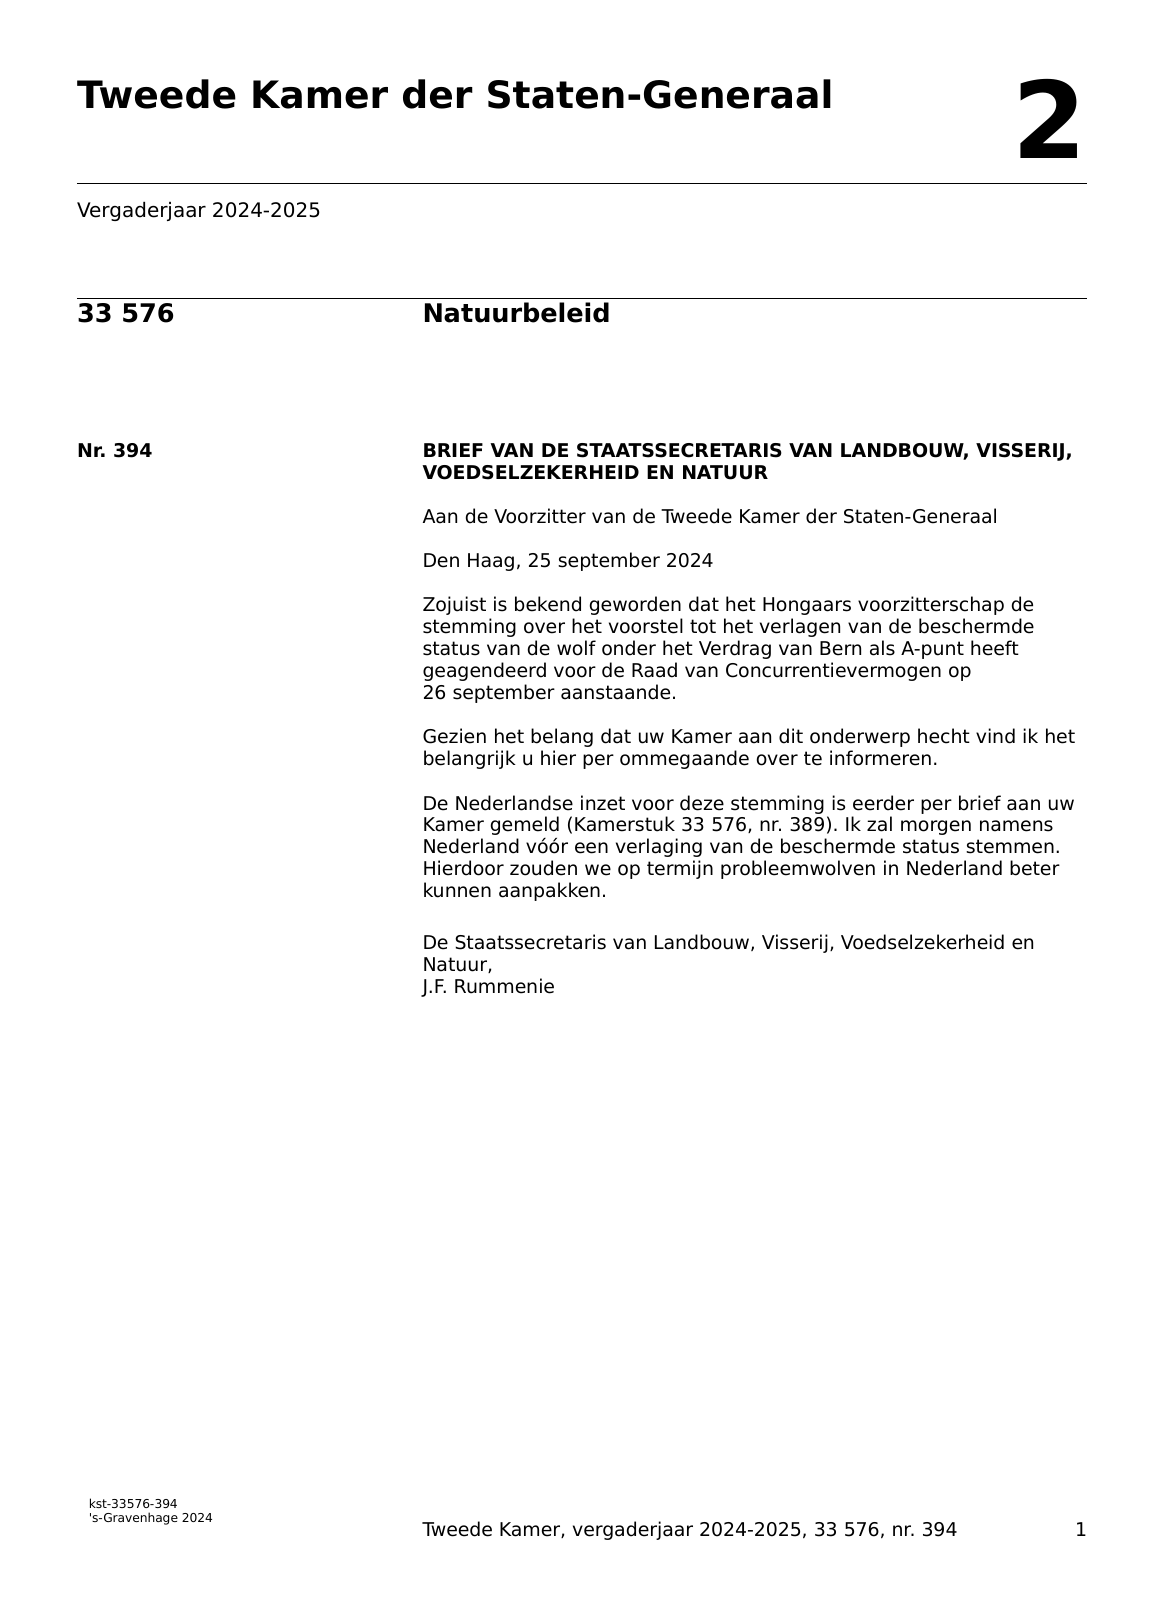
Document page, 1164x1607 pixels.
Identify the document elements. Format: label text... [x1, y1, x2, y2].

text Gezien het belang dat uw Kamer aan dit onderwerp hecht vind ik het belangrijk u hier per ommegaande over te informeren. [422, 726, 1087, 770]
text Zojuist is bekend geworden dat het Hongaars voorzitterschap de stemming over het voorstel tot het verlagen van de beschermde status van de wolf onder het Verdrag van Bern als A-punt heeft geagendeerd voor de Raad van Concurrentievermogen op 26 september aanstaande. [422, 594, 1087, 704]
subtitle 33 576 Natuurbeleid [77, 299, 1087, 329]
table_header 2 [886, 59, 1087, 183]
text Den Haag, 25 september 2024 [422, 550, 1087, 572]
text De Nederlandse inzet voor deze stemming is eerder per brief aan uw Kamer gemeld (Kamerstuk 33 576, nr. 389). Ik zal morgen namens Nederland vóór een verlaging van de beschermde status stemmen. Hierdoor zouden we op termijn probleemwolven in Nederland beter kunnen aanpakken. [422, 792, 1087, 902]
text kst-33576-394 [88, 1497, 323, 1511]
text 's-Gravenhage 2024 [88, 1511, 323, 1525]
table_header Tweede Kamer der Staten-Generaal [77, 59, 886, 183]
table_cell Vergaderjaar 2024-2025 [77, 184, 1087, 298]
subtitle Nr. 394 BRIEF VAN DE STAATSSECRETARIS VAN LANDBOUW, VISSERIJ, VOEDSELZEKERHEID EN NATUUR [77, 440, 1087, 484]
text De Staatssecretaris van Landbouw, Visserij, Voedselzekerheid en Natuur, J.F. Rummenie [422, 932, 1087, 998]
text Aan de Voorzitter van de Tweede Kamer der Staten-Generaal [422, 506, 1087, 528]
